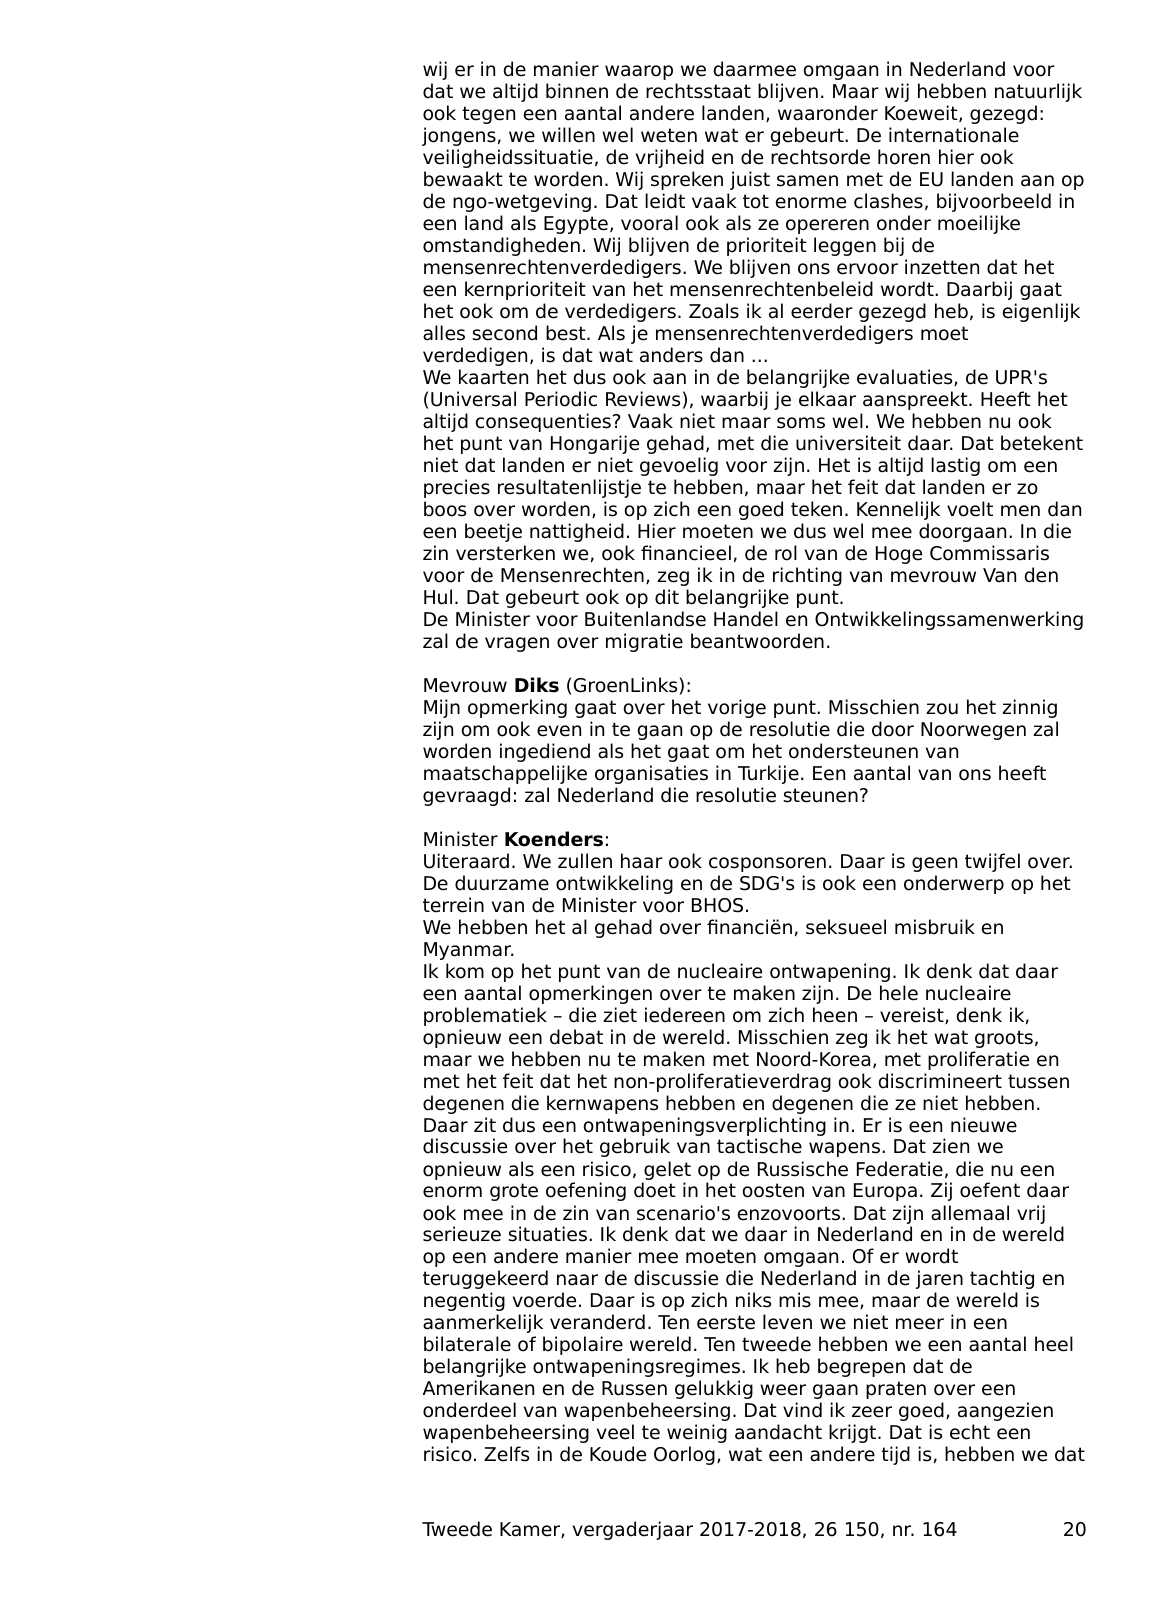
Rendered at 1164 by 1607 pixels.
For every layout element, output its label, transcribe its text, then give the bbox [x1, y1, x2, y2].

text We hebben het al gehad over financiën, seksueel misbruik en Myanmar. [422, 917, 1087, 961]
text Uiteraard. We zullen haar ook cosponsoren. Daar is geen twijfel over. [422, 851, 1087, 873]
text Mijn opmerking gaat over het vorige punt. Misschien zou het zinnig zijn om ook even in te gaan op de resolutie die door Noorwegen zal worden ingediend als het gaat om het ondersteunen van maatschappelijke organisaties in Turkije. Een aantal van ons heeft gevraagd: zal Nederland die resolutie steunen? [422, 697, 1087, 807]
text Minister Koenders: [422, 829, 1087, 851]
text wij er in de manier waarop we daarmee omgaan in Nederland voor dat we altijd binnen de rechtsstaat blijven. Maar wij hebben natuurlijk ook tegen een aantal andere landen, waaronder Koeweit, gezegd: jongens, we willen wel weten wat er gebeurt. De internationale veiligheidssituatie, de vrijheid en de rechtsorde horen hier ook bewaakt te worden. Wij spreken juist samen met de EU landen aan op de ngo-wetgeving. Dat leidt vaak tot enorme clashes, bijvoorbeeld in een land als Egypte, vooral ook als ze opereren onder moeilijke omstandigheden. Wij blijven de prioriteit leggen bij de mensenrechtenverdedigers. We blijven ons ervoor inzetten dat het een kernprioriteit van het mensenrechtenbeleid wordt. Daarbij gaat het ook om de verdedigers. Zoals ik al eerder gezegd heb, is eigenlijk alles second best. Als je mensenrechtenverdedigers moet verdedigen, is dat wat anders dan ... [422, 59, 1087, 367]
text Ik kom op het punt van de nucleaire ontwapening. Ik denk dat daar een aantal opmerkingen over te maken zijn. De hele nucleaire problematiek – die ziet iedereen om zich heen – vereist, denk ik, opnieuw een debat in de wereld. Misschien zeg ik het wat groots, maar we hebben nu te maken met Noord-Korea, met proliferatie en met het feit dat het non-proliferatieverdrag ook discrimineert tussen degenen die kernwapens hebben en degenen die ze niet hebben. Daar zit dus een ontwapeningsverplichting in. Er is een nieuwe discussie over het gebruik van tactische wapens. Dat zien we opnieuw als een risico, gelet op de Russische Federatie, die nu een enorm grote oefening doet in het oosten van Europa. Zij oefent daar ook mee in de zin van scenario's enzovoorts. Dat zijn allemaal vrij serieuze situaties. Ik denk dat we daar in Nederland en in de wereld op een andere manier mee moeten omgaan. Of er wordt teruggekeerd naar de discussie die Nederland in de jaren tachtig en negentig voerde. Daar is op zich niks mis mee, maar de wereld is aanmerkelijk veranderd. Ten eerste leven we niet meer in een bilaterale of bipolaire wereld. Ten tweede hebben we een aantal heel belangrijke ontwapeningsregimes. Ik heb begrepen dat de Amerikanen en de Russen gelukkig weer gaan praten over een onderdeel van wapenbeheersing. Dat vind ik zeer goed, aangezien wapenbeheersing veel te weinig aandacht krijgt. Dat is echt een risico. Zelfs in de Koude Oorlog, wat een andere tijd is, hebben we dat [422, 961, 1087, 1466]
text De duurzame ontwikkeling en de SDG's is ook een onderwerp op het terrein van de Minister voor BHOS. [422, 873, 1087, 917]
text Mevrouw Diks (GroenLinks): [422, 675, 1087, 697]
text We kaarten het dus ook aan in de belangrijke evaluaties, de UPR's (Universal Periodic Reviews), waarbij je elkaar aanspreekt. Heeft het altijd consequenties? Vaak niet maar soms wel. We hebben nu ook het punt van Hongarije gehad, met die universiteit daar. Dat betekent niet dat landen er niet gevoelig voor zijn. Het is altijd lastig om een precies resultatenlijstje te hebben, maar het feit dat landen er zo boos over worden, is op zich een goed teken. Kennelijk voelt men dan een beetje nattigheid. Hier moeten we dus wel mee doorgaan. In die zin versterken we, ook financieel, de rol van de Hoge Commissaris voor de Mensenrechten, zeg ik in de richting van mevrouw Van den Hul. Dat gebeurt ook op dit belangrijke punt. [422, 367, 1087, 608]
text De Minister voor Buitenlandse Handel en Ontwikkelingssamenwerking zal de vragen over migratie beantwoorden. [422, 608, 1087, 652]
